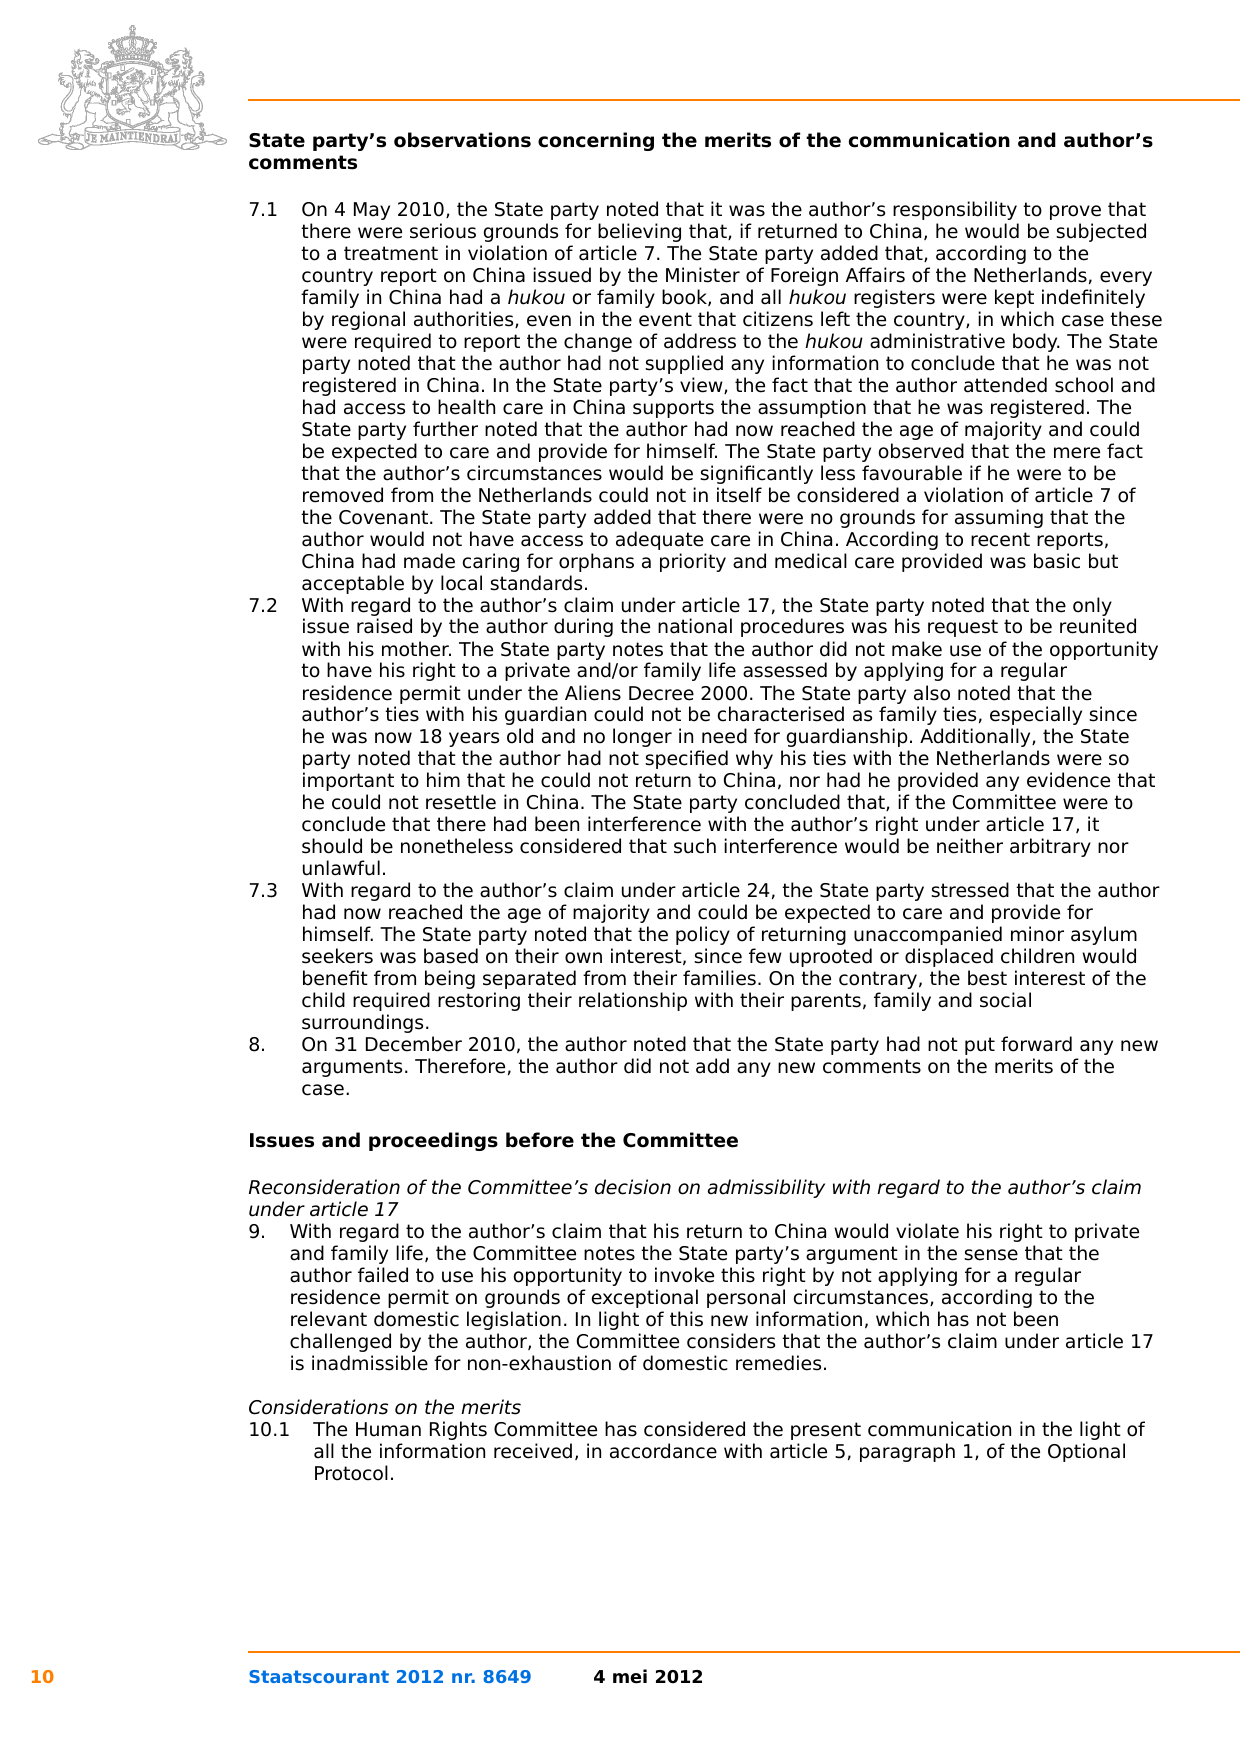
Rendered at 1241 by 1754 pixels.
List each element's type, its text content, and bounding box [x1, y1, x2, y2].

subtitle Considerations on the merits [248, 1397, 1163, 1419]
text 8. On 31 December 2010, the author noted that the State party had not put forward any new arguments. Therefore, the author did not add any new comments on the merits of the case. [248, 1034, 1163, 1100]
text 7.2 With regard to the author’s claim under article 17, the State party noted that the only issue raised by the author during the national procedures was his request to be reunited with his mother. The State party notes that the author did not make use of the opportunity to have his right to a private and/or family life assessed by applying for a regular residence permit under the Aliens Decree 2000. The State party also noted that the author’s ties with his guardian could not be characterised as family ties, especially since he was now 18 years old and no longer in need for guardianship. Additionally, the State party noted that the author had not specified why his ties with the Netherlands were so important to him that he could not return to China, nor had he provided any evidence that he could not resettle in China. The State party concluded that, if the Committee were to conclude that there had been interference with the author’s right under article 17, it should be nonetheless considered that such interference would be neither arbitrary nor unlawful. [248, 594, 1163, 880]
text 7.3 With regard to the author’s claim under article 24, the State party stressed that the author had now reached the age of majority and could be expected to care and provide for himself. The State party noted that the policy of returning unaccompanied minor asylum seekers was based on their own interest, since few uprooted or displaced children would benefit from being separated from their families. On the contrary, the best interest of the child required restoring their relationship with their parents, family and social surroundings. [248, 880, 1163, 1034]
subtitle Reconsideration of the Committee’s decision on admissibility with regard to the author’s claim under article 17 [248, 1177, 1163, 1221]
picture [38, 25, 227, 150]
text 7.1 On 4 May 2010, the State party noted that it was the author’s responsibility to prove that there were serious grounds for believing that, if returned to China, he would be subjected to a treatment in violation of article 7. The State party added that, according to the country report on China issued by the Minister of Foreign Affairs of the Netherlands, every family in China had a hukou or family book, and all hukou registers were kept indefinitely by regional authorities, even in the event that citizens left the country, in which case these were required to report the change of address to the hukou administrative body. The State party noted that the author had not supplied any information to conclude that he was not registered in China. In the State party’s view, the fact that the author attended school and had access to health care in China supports the assumption that he was registered. The State party further noted that the author had now reached the age of majority and could be expected to care and provide for himself. The State party observed that the mere fact that the author’s circumstances would be significantly less favourable if he were to be removed from the Netherlands could not in itself be considered a violation of article 7 of the Covenant. The State party added that there were no grounds for assuming that the author would not have access to adequate care in China. According to recent reports, China had made caring for orphans a priority and medical care provided was basic but acceptable by local standards. [248, 199, 1163, 594]
text 10.1 The Human Rights Committee has considered the present communication in the light of all the information received, in accordance with article 5, paragraph 1, of the Optional Protocol. [248, 1419, 1163, 1484]
subtitle State party’s observations concerning the merits of the communication and author’s comments [248, 130, 1163, 174]
text 9. With regard to the author’s claim that his return to China would violate his right to private and family life, the Committee notes the State party’s argument in the sense that the author failed to use his opportunity to invoke this right by not applying for a regular residence permit on grounds of exceptional personal circumstances, according to the relevant domestic legislation. In light of this new information, which has not been challenged by the author, the Committee considers that the author’s claim under article 17 is inadmissible for non-exhaustion of domestic remedies. [248, 1221, 1163, 1375]
subtitle Issues and proceedings before the Committee [248, 1130, 1163, 1152]
